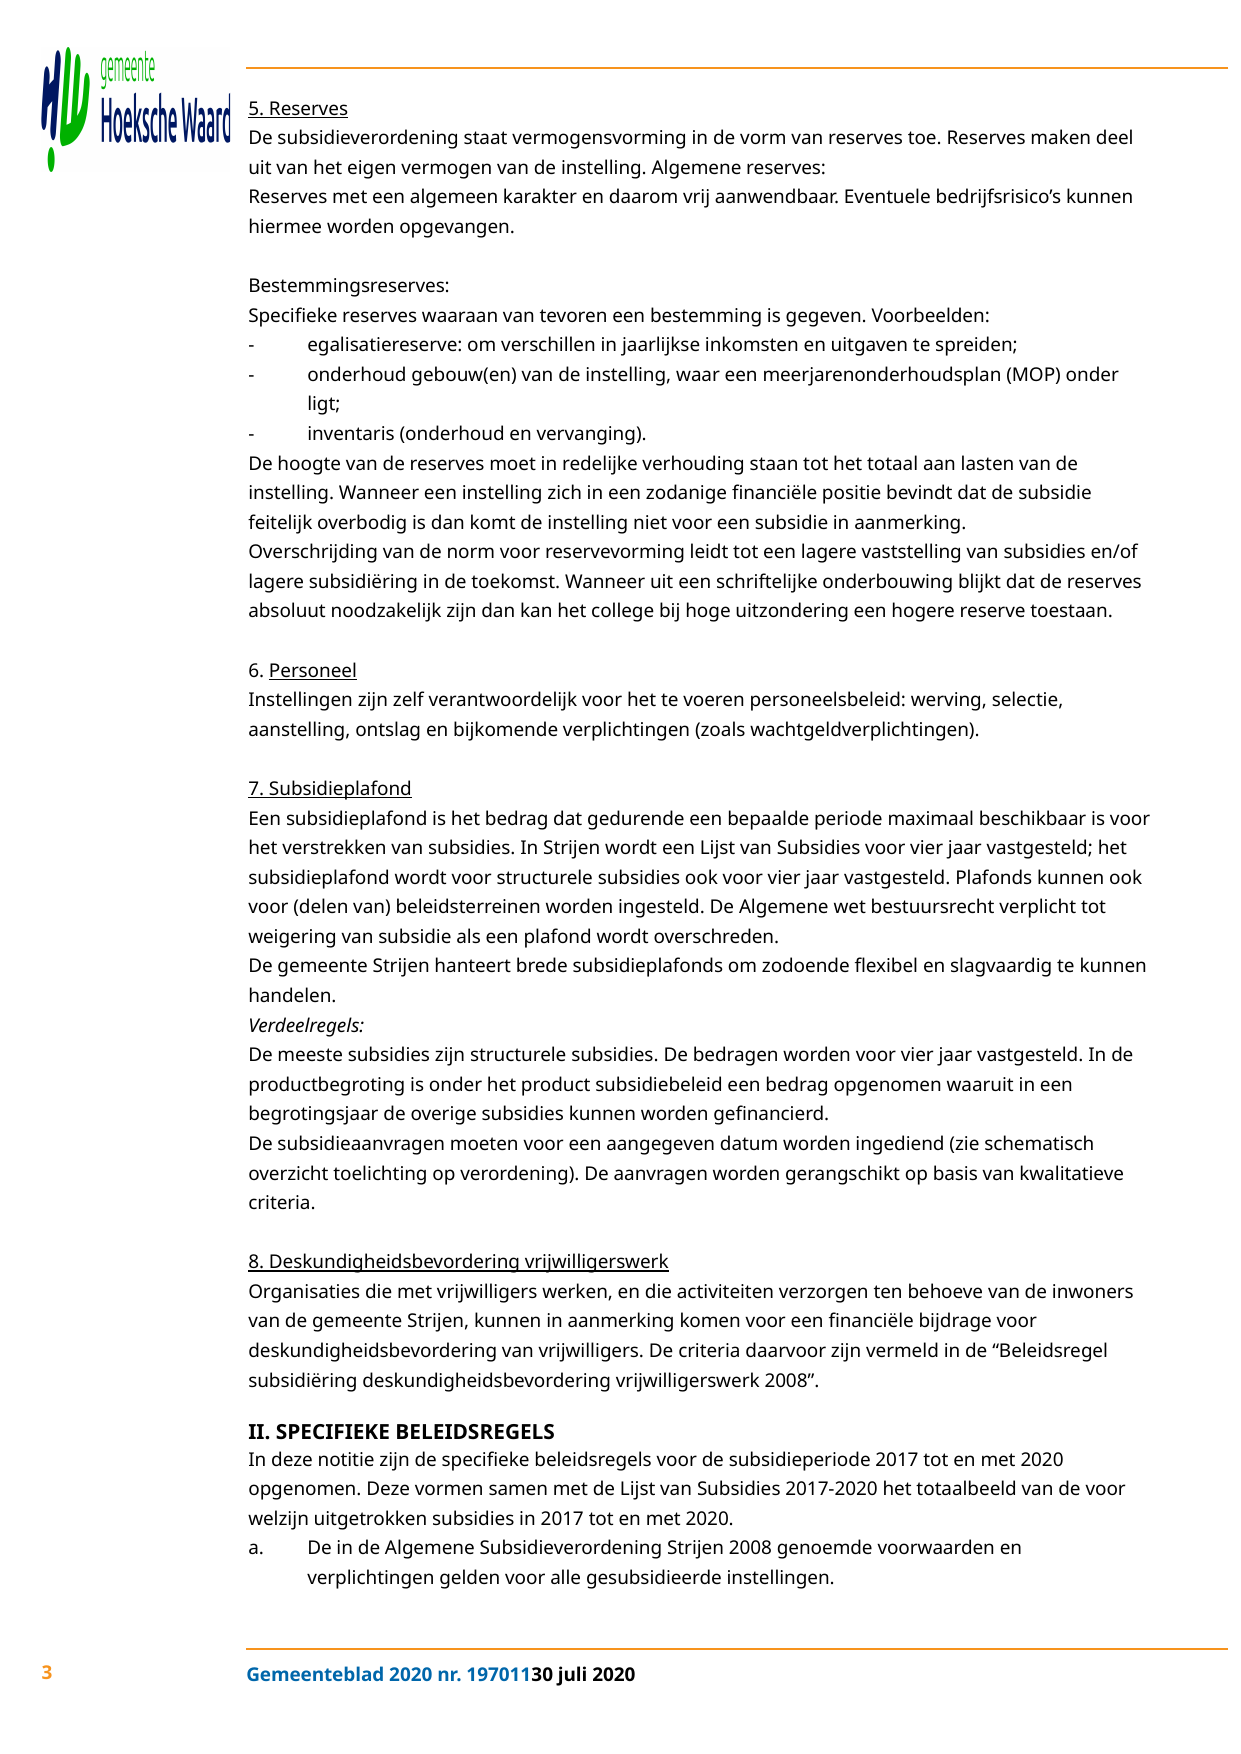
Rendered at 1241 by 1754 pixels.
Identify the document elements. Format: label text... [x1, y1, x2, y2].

text 7. Subsidieplafond [248, 775, 1152, 801]
text Specifieke reserves waaraan van tevoren een bestemming is gegeven. Voorbeelden: [248, 302, 1152, 328]
list De in de Algemene Subsidieverordening Strijen 2008 genoemde voorwaarden en verplichtingen gelden voor alle gesubsidieerde instellingen. [248, 1534, 1152, 1590]
list onderhoud gebouw(en) van de instelling, waar een meerjarenonderhoudsplan (MOP) onder ligt; [248, 361, 1152, 416]
picture [41, 47, 231, 172]
text De subsidieaanvragen moeten voor een aangegeven datum worden ingediend (zie schematisch overzicht toelichting op verordening). De aanvragen worden gerangschikt op basis van kwalitatieve criteria. [248, 1130, 1152, 1215]
text Bestemmingsreserves: [248, 272, 1152, 298]
text Organisaties die met vrijwilligers werken, en die activiteiten verzorgen ten behoeve van de inwoners van de gemeente Strijen, kunnen in aanmerking komen voor een financiële bijdrage voor deskundigheidsbevordering van vrijwilligers. De criteria daarvoor zijn vermeld in de “Beleidsregel subsidiëring deskundigheidsbevordering vrijwilligerswerk 2008”. [248, 1278, 1152, 1393]
text 8. Deskundigheidsbevordering vrijwilligerswerk [248, 1248, 1152, 1274]
text De hoogte van de reserves moet in redelijke verhouding staan tot het totaal aan lasten van de instelling. Wanneer een instelling zich in een zodanige financiële positie bevindt dat de subsidie feitelijk overbodig is dan komt de instelling niet voor een subsidie in aanmerking. [248, 450, 1152, 535]
text Instellingen zijn zelf verantwoordelijk voor het te voeren personeelsbeleid: werving, selectie, aanstelling, ontslag en bijkomende verplichtingen (zoals wachtgeldverplichtingen). [248, 686, 1152, 742]
text 6. Personeel [248, 657, 1152, 683]
text Verdeelregels: [248, 1012, 1152, 1038]
list inventaris (onderhoud en vervanging). [248, 420, 1152, 446]
list egalisatiereserve: om verschillen in jaarlijkse inkomsten en uitgaven te spreiden; [248, 331, 1152, 357]
text II. SPECIFIEKE BELEIDSREGELS [248, 1417, 1152, 1446]
text De gemeente Strijen hanteert brede subsidieplafonds om zodoende flexibel en slagvaardig te kunnen handelen. [248, 953, 1152, 1008]
text In deze notitie zijn de specifieke beleidsregels voor de subsidieperiode 2017 tot en met 2020 opgenomen. Deze vormen samen met de Lijst van Subsidies 2017‐2020 het totaalbeeld van de voor welzijn uitgetrokken subsidies in 2017 tot en met 2020. [248, 1446, 1152, 1531]
text Een subsidieplafond is het bedrag dat gedurende een bepaalde periode maximaal beschikbaar is voor het verstrekken van subsidies. In Strijen wordt een Lijst van Subsidies voor vier jaar vastgesteld; het subsidieplafond wordt voor structurele subsidies ook voor vier jaar vastgesteld. Plafonds kunnen ook voor (delen van) beleidsterreinen worden ingesteld. De Algemene wet bestuursrecht verplicht tot weigering van subsidie als een plafond wordt overschreden. [248, 805, 1152, 949]
text 5. Reserves [248, 95, 1152, 121]
text De meeste subsidies zijn structurele subsidies. De bedragen worden voor vier jaar vastgesteld. In de productbegroting is onder het product subsidiebeleid een bedrag opgenomen waaruit in een begrotingsjaar de overige subsidies kunnen worden gefinancierd. [248, 1041, 1152, 1126]
text De subsidieverordening staat vermogensvorming in de vorm van reserves toe. Reserves maken deel uit van het eigen vermogen van de instelling. Algemene reserves: [248, 124, 1152, 180]
text Reserves met een algemeen karakter en daarom vrij aanwendbaar. Eventuele bedrijfsrisico’s kunnen hiermee worden opgevangen. [248, 183, 1152, 239]
text Overschrijding van de norm voor reservevorming leidt tot een lagere vaststelling van subsidies en/of lagere subsidiëring in de toekomst. Wanneer uit een schriftelijke onderbouwing blijkt dat de reserves absoluut noodzakelijk zijn dan kan het college bij hoge uitzondering een hogere reserve toestaan. [248, 538, 1152, 623]
